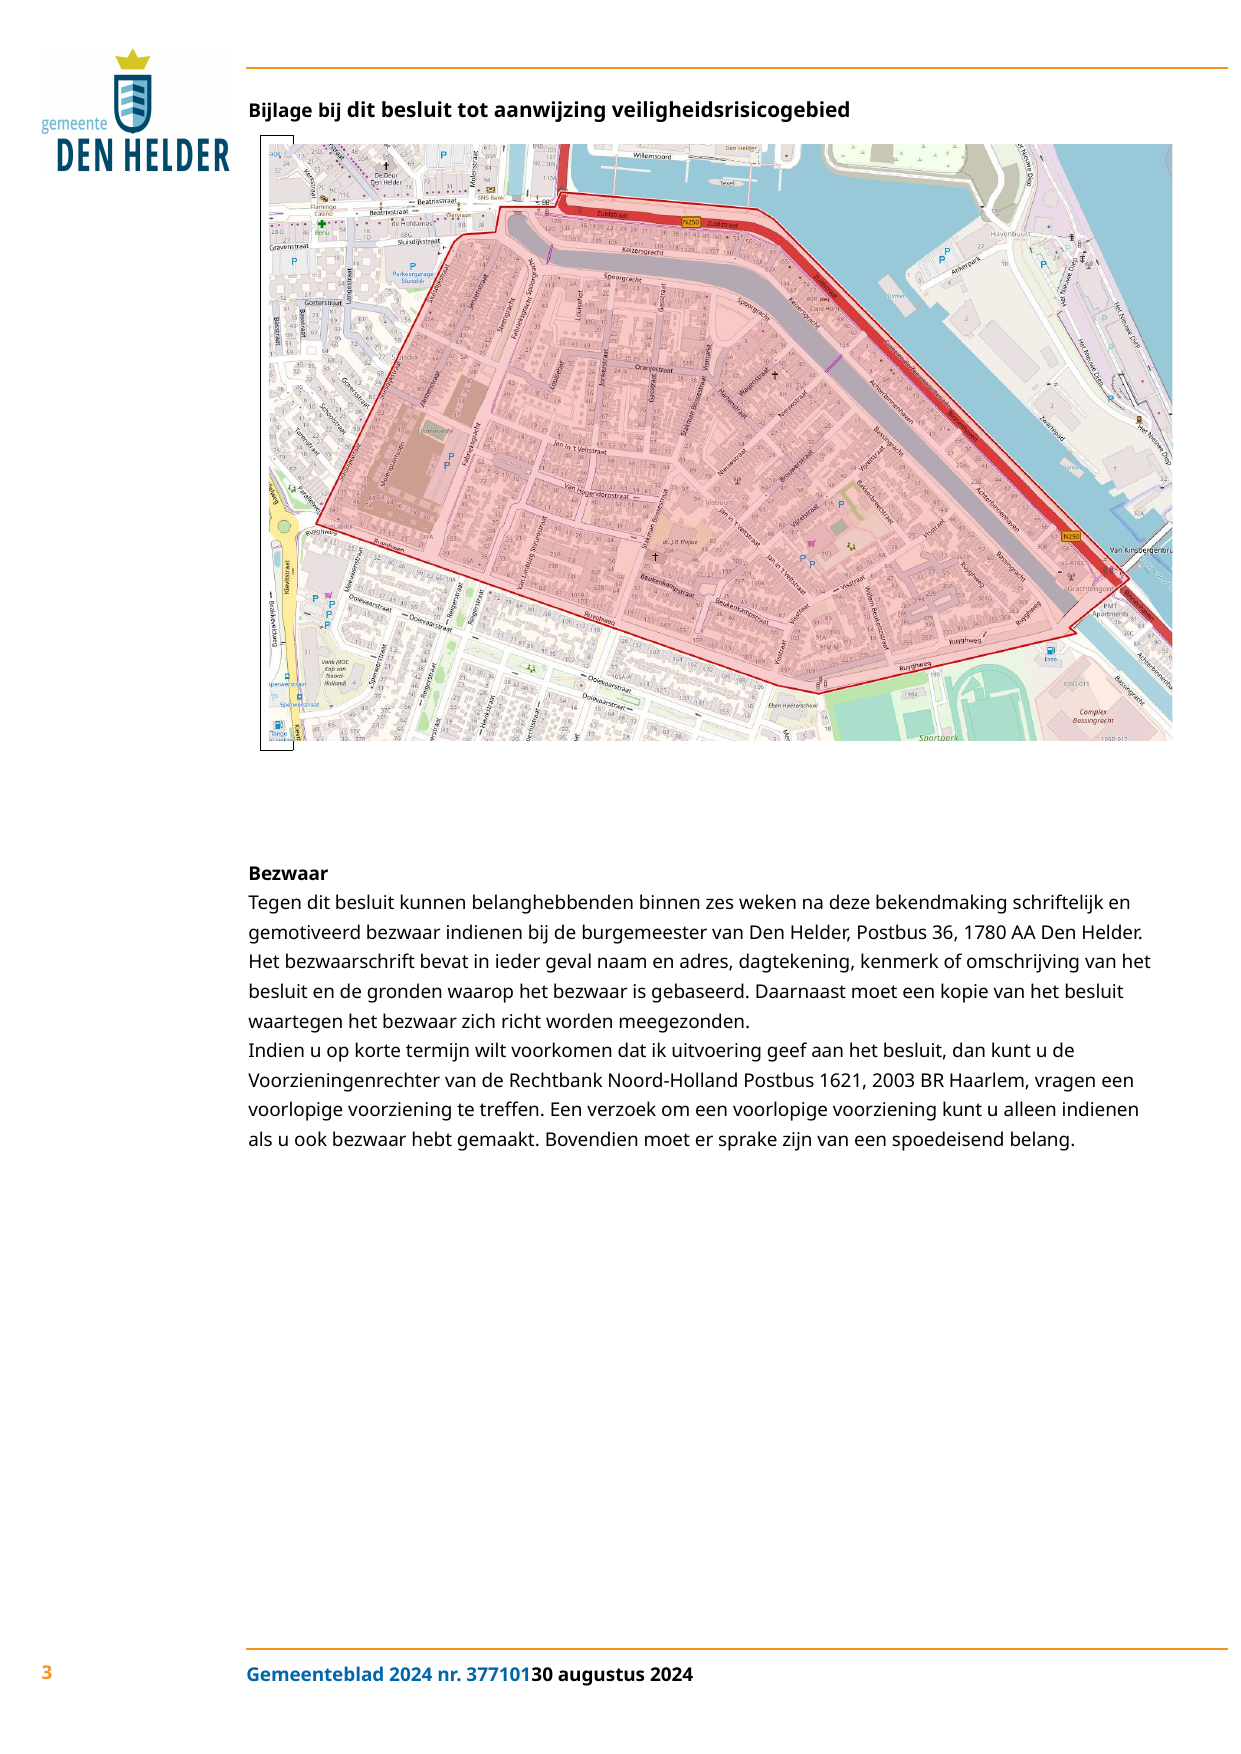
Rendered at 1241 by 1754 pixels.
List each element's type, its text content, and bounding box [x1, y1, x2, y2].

picture [63, 144, 68, 165]
picture [268, 144, 1173, 741]
text Bezwaar [248, 860, 1152, 886]
picture [220, 160, 224, 172]
text Indien u op korte termijn wilt voorkomen dat ik uitvoering geef aan het besluit, dan kunt u de Voorzieningenrechter van de Rechtbank Noord-Holland Postbus 1621, 2003 BR Haarlem, vragen een voorlopige voorziening te treffen. Een verzoek om een voorlopige voorziening kunt u alleen indienen als u ook bezwaar hebt gemaakt. Bovendien moet er sprake zijn van een spoedeisend belang. [248, 1037, 1152, 1152]
picture [182, 144, 187, 165]
picture [41, 47, 231, 172]
text Tegen dit besluit kunnen belanghebbenden binnen zes weken na deze bekendmaking schriftelijk en gemotiveerd bezwaar indienen bij de burgemeester van Den Helder, Postbus 36, 1780 AA Den Helder. Het bezwaarschrift bevat in ieder geval naam en adres, dagtekening, kenmerk of omschrijving van het besluit en de gronden waarop het bezwaar is gebaseerd. Daarnaast moet een kopie van het besluit waartegen het bezwaar zich richt worden meegezonden. [248, 889, 1152, 1033]
picture [100, 154, 106, 172]
picture [130, 157, 135, 172]
text Bijlage bij dit besluit tot aanwijzing veiligheidsrisicogebied [248, 95, 1152, 123]
